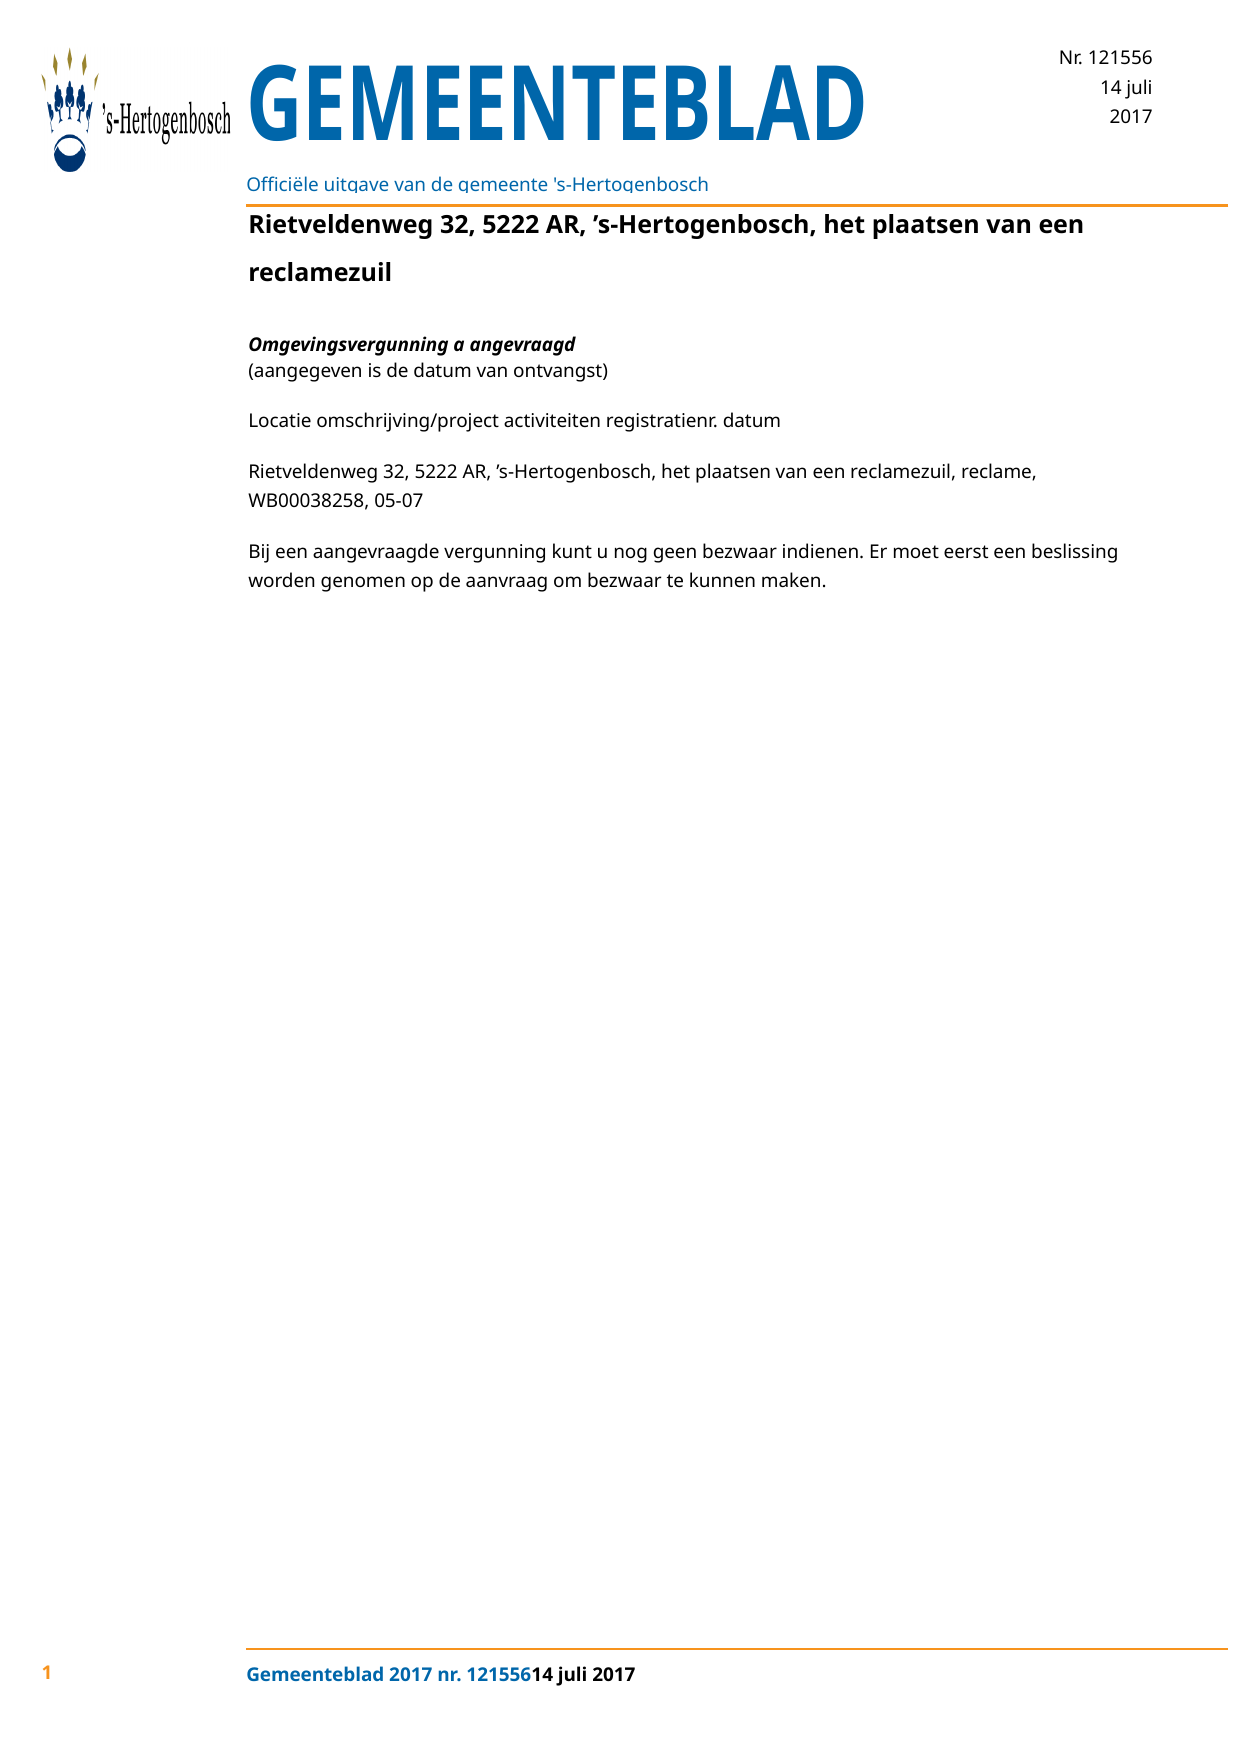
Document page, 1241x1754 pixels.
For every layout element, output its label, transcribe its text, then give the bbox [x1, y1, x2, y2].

picture [41, 47, 231, 172]
text Rietveldenweg 32, 5222 AR, ’s-Hertogenbosch, het plaatsen van een reclamezuil, reclame, WB00038258, 05-07 [248, 458, 1152, 513]
text Bij een aangevraagde vergunning kunt u nog geen bezwaar indienen. Er moet eerst een beslissing worden genomen op de aanvraag om bezwaar te kunnen maken. [248, 538, 1152, 593]
text Locatie omschrijving/project activiteiten registratienr. datum [248, 408, 1152, 433]
text (aangegeven is de datum van ontvangst) [248, 357, 1152, 383]
text Omgevingsvergunning a angevraagd [248, 331, 1152, 357]
text Rietveldenweg 32, 5222 AR, ’s-Hertogenbosch, het plaatsen van een reclamezuil [248, 207, 1152, 288]
